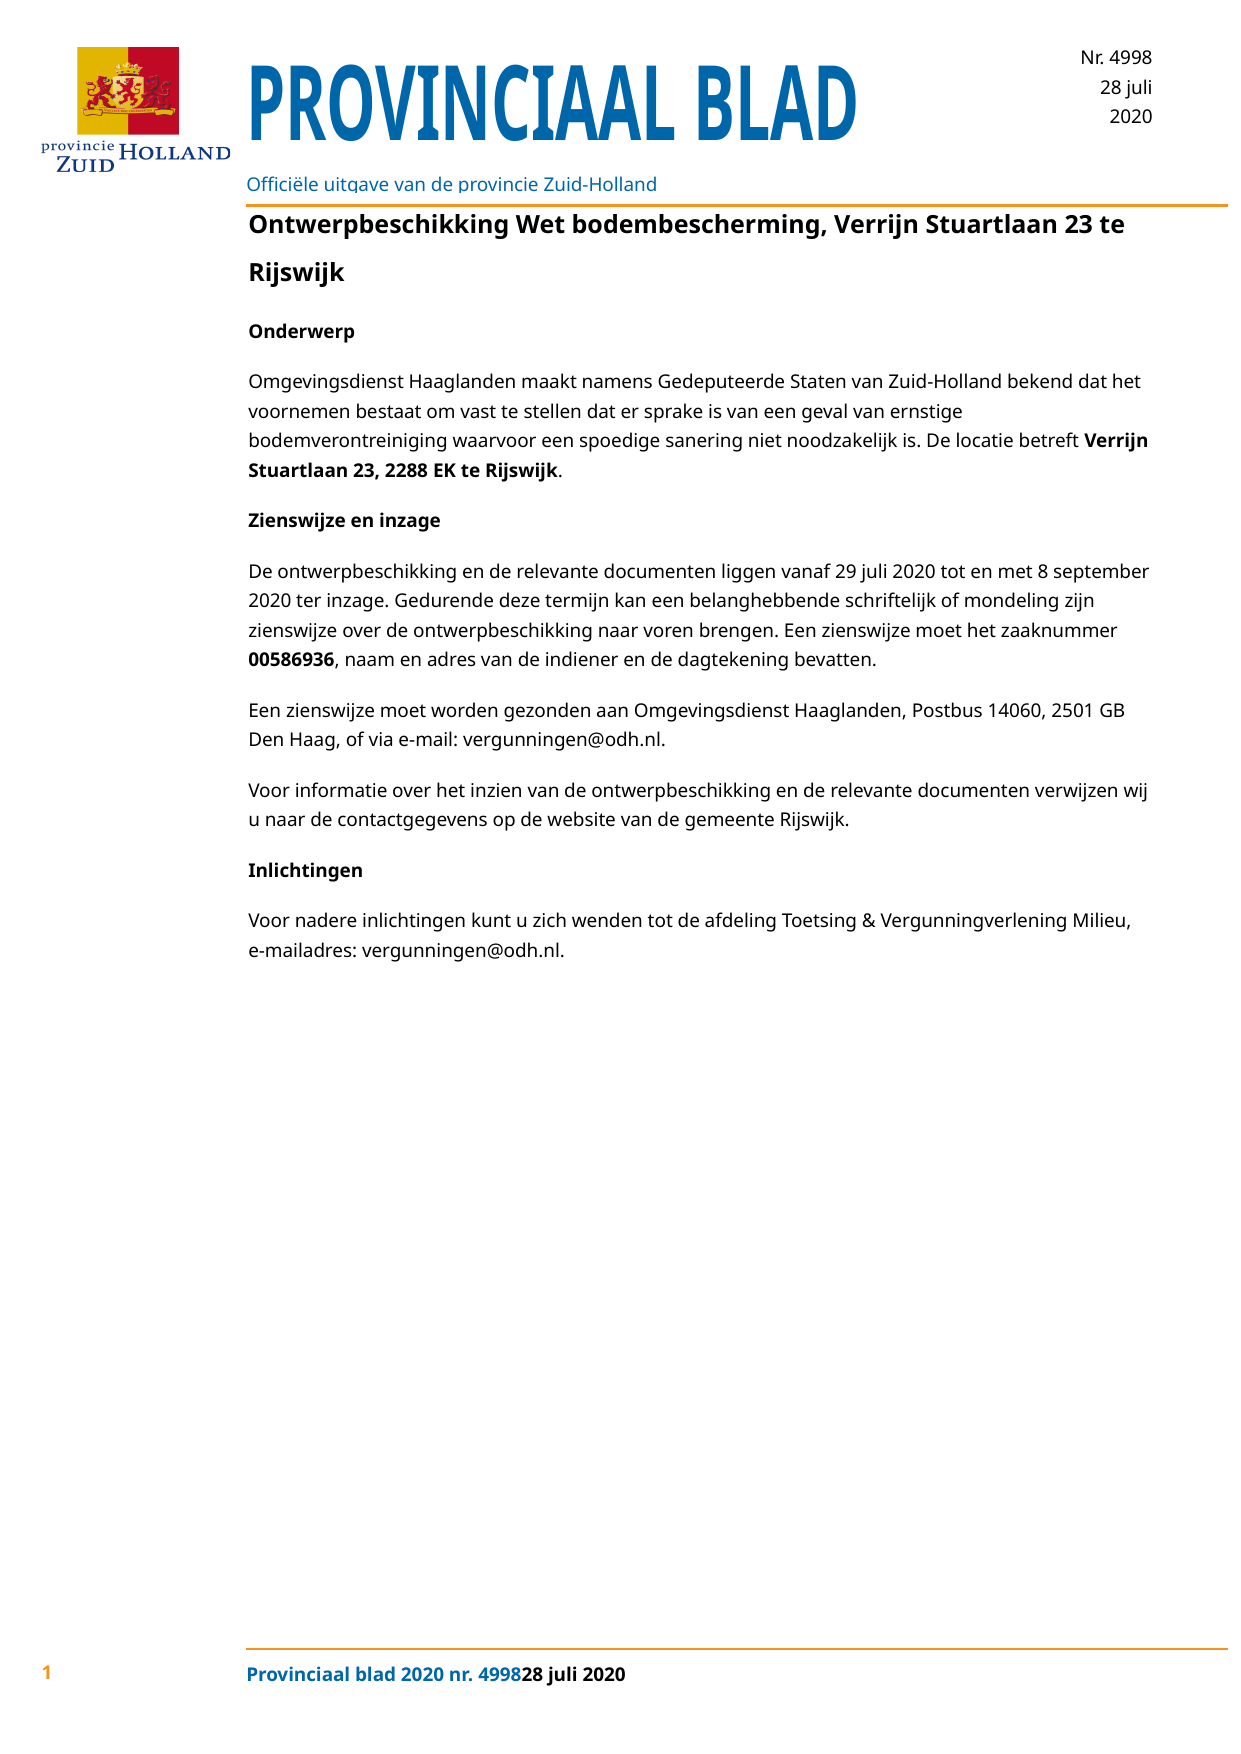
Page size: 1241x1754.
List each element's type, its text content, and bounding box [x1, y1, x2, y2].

text Een zienswijze moet worden gezonden aan Omgevingsdienst Haaglanden, Postbus 14060, 2501 GB Den Haag, of via e-mail: vergunningen@odh.nl. [248, 697, 1152, 752]
text Voor informatie over het inzien van de ontwerpbeschikking en de relevante documenten verwijzen wij u naar de contactgegevens op de website van de gemeente Rijswijk. [248, 777, 1152, 832]
text Voor nadere inlichtingen kunt u zich wenden tot de afdeling Toetsing & Vergunningverlening Milieu, e-mailadres: vergunningen@odh.nl. [248, 907, 1152, 963]
picture [41, 47, 231, 172]
text Onderwerp [248, 318, 1152, 344]
text Ontwerpbeschikking Wet bodembescherming, Verrijn Stuartlaan 23 te Rijswijk [248, 207, 1152, 288]
text Inlichtingen [248, 857, 1152, 883]
text Omgevingsdienst Haaglanden maakt namens Gedeputeerde Staten van Zuid-Holland bekend dat het voornemen bestaat om vast te stellen dat er sprake is van een geval van ernstige bodemverontreiniging waarvoor een spoedige sanering niet noodzakelijk is. De locatie betreft Verrijn Stuartlaan 23, 2288 EK te Rijswijk. [248, 368, 1152, 483]
text De ontwerpbeschikking en de relevante documenten liggen vanaf 29 juli 2020 tot en met 8 september 2020 ter inzage. Gedurende deze termijn kan een belanghebbende schriftelijk of mondeling zijn zienswijze over de ontwerpbeschikking naar voren brengen. Een zienswijze moet het zaaknummer 00586936, naam en adres van de indiener en de dagtekening bevatten. [248, 558, 1152, 672]
text Zienswijze en inzage [248, 507, 1152, 533]
